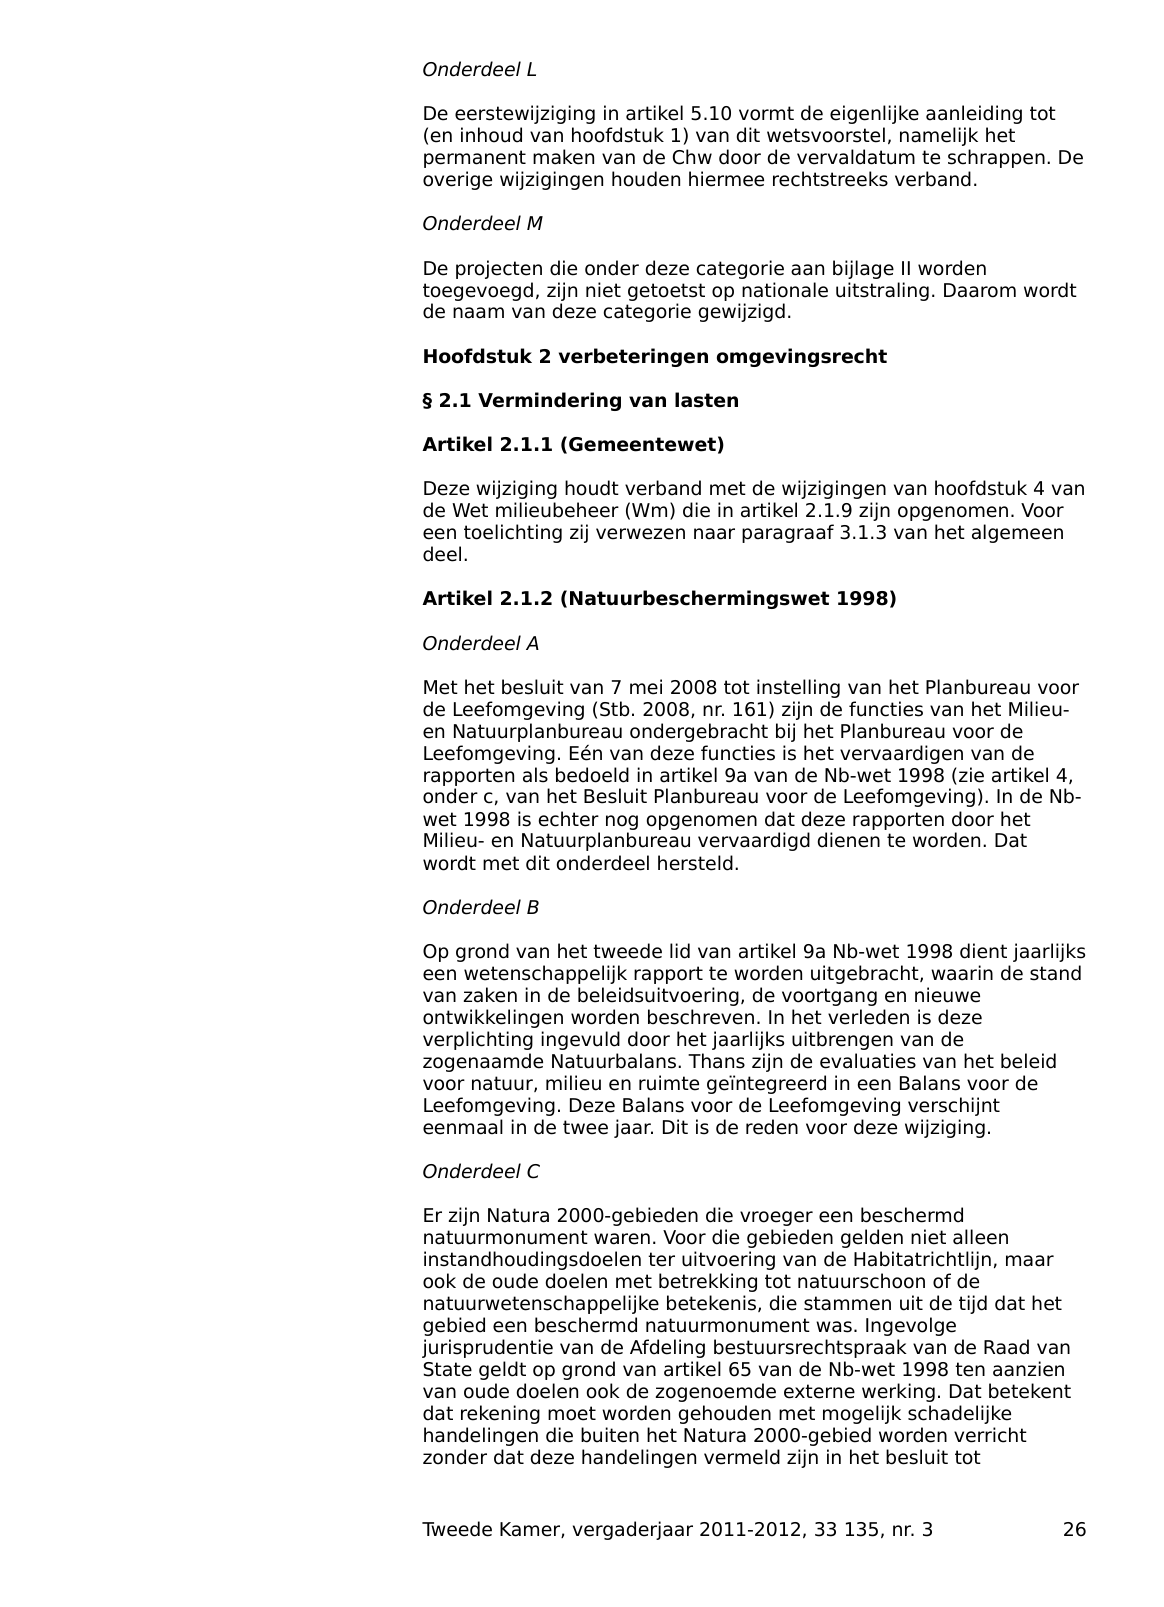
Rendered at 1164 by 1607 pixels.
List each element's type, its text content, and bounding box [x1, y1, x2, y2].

text De projecten die onder deze categorie aan bijlage II worden toegevoegd, zijn niet getoetst op nationale uitstraling. Daarom wordt de naam van deze categorie gewijzigd. [422, 257, 1087, 323]
text Op grond van het tweede lid van artikel 9a Nb-wet 1998 dient jaarlijks een wetenschappelijk rapport te worden uitgebracht, waarin de stand van zaken in de beleidsuitvoering, de voortgang en nieuwe ontwikkelingen worden beschreven. In het verleden is deze verplichting ingevuld door het jaarlijks uitbrengen van de zogenaamde Natuurbalans. Thans zijn de evaluaties van het beleid voor natuur, milieu en ruimte geïntegreerd in een Balans voor de Leefomgeving. Deze Balans voor de Leefomgeving verschijnt eenmaal in de twee jaar. Dit is de reden voor deze wijziging. [422, 941, 1087, 1138]
subtitle Onderdeel B [422, 897, 1087, 918]
text Deze wijziging houdt verband met de wijzigingen van hoofdstuk 4 van de Wet milieubeheer (Wm) die in artikel 2.1.9 zijn opgenomen. Voor een toelichting zij verwezen naar paragraaf 3.1.3 van het algemeen deel. [422, 478, 1087, 566]
subtitle Artikel 2.1.1 (Gemeentewet) [422, 434, 1087, 456]
subtitle Onderdeel L [422, 59, 1087, 81]
text Er zijn Natura 2000-gebieden die vroeger een beschermd natuurmonument waren. Voor die gebieden gelden niet alleen instandhoudingsdoelen ter uitvoering van de Habitatrichtlijn, maar ook de oude doelen met betrekking tot natuurschoon of de natuurwetenschappelijke betekenis, die stammen uit de tijd dat het gebied een beschermd natuurmonument was. Ingevolge jurisprudentie van de Afdeling bestuursrechtspraak van de Raad van State geldt op grond van artikel 65 van de Nb-wet 1998 ten aanzien van oude doelen ook de zogenoemde externe werking. Dat betekent dat rekening moet worden gehouden met mogelijk schadelijke handelingen die buiten het Natura 2000-gebied worden verricht zonder dat deze handelingen vermeld zijn in het besluit tot [422, 1205, 1087, 1469]
text Met het besluit van 7 mei 2008 tot instelling van het Planbureau voor de Leefomgeving (Stb. 2008, nr. 161) zijn de functies van het Milieu- en Natuurplanbureau ondergebracht bij het Planbureau voor de Leefomgeving. Eén van deze functies is het vervaardigen van de rapporten als bedoeld in artikel 9a van de Nb-wet 1998 (zie artikel 4, onder c, van het Besluit Planbureau voor de Leefomgeving). In de Nb-wet 1998 is echter nog opgenomen dat deze rapporten door het Milieu- en Natuurplanbureau vervaardigd dienen te worden. Dat wordt met dit onderdeel hersteld. [422, 677, 1087, 874]
subtitle Hoofdstuk 2 verbeteringen omgevingsrecht [422, 346, 1087, 368]
subtitle Onderdeel C [422, 1161, 1087, 1183]
text De eerstewijziging in artikel 5.10 vormt de eigenlijke aanleiding tot (en inhoud van hoofdstuk 1) van dit wetsvoorstel, namelijk het permanent maken van de Chw door de vervaldatum te schrappen. De overige wijzigingen houden hiermee rechtstreeks verband. [422, 103, 1087, 191]
subtitle Artikel 2.1.2 (Natuurbeschermingswet 1998) [422, 588, 1087, 610]
subtitle Onderdeel A [422, 632, 1087, 654]
subtitle § 2.1 Vermindering van lasten [422, 390, 1087, 412]
subtitle Onderdeel M [422, 213, 1087, 235]
